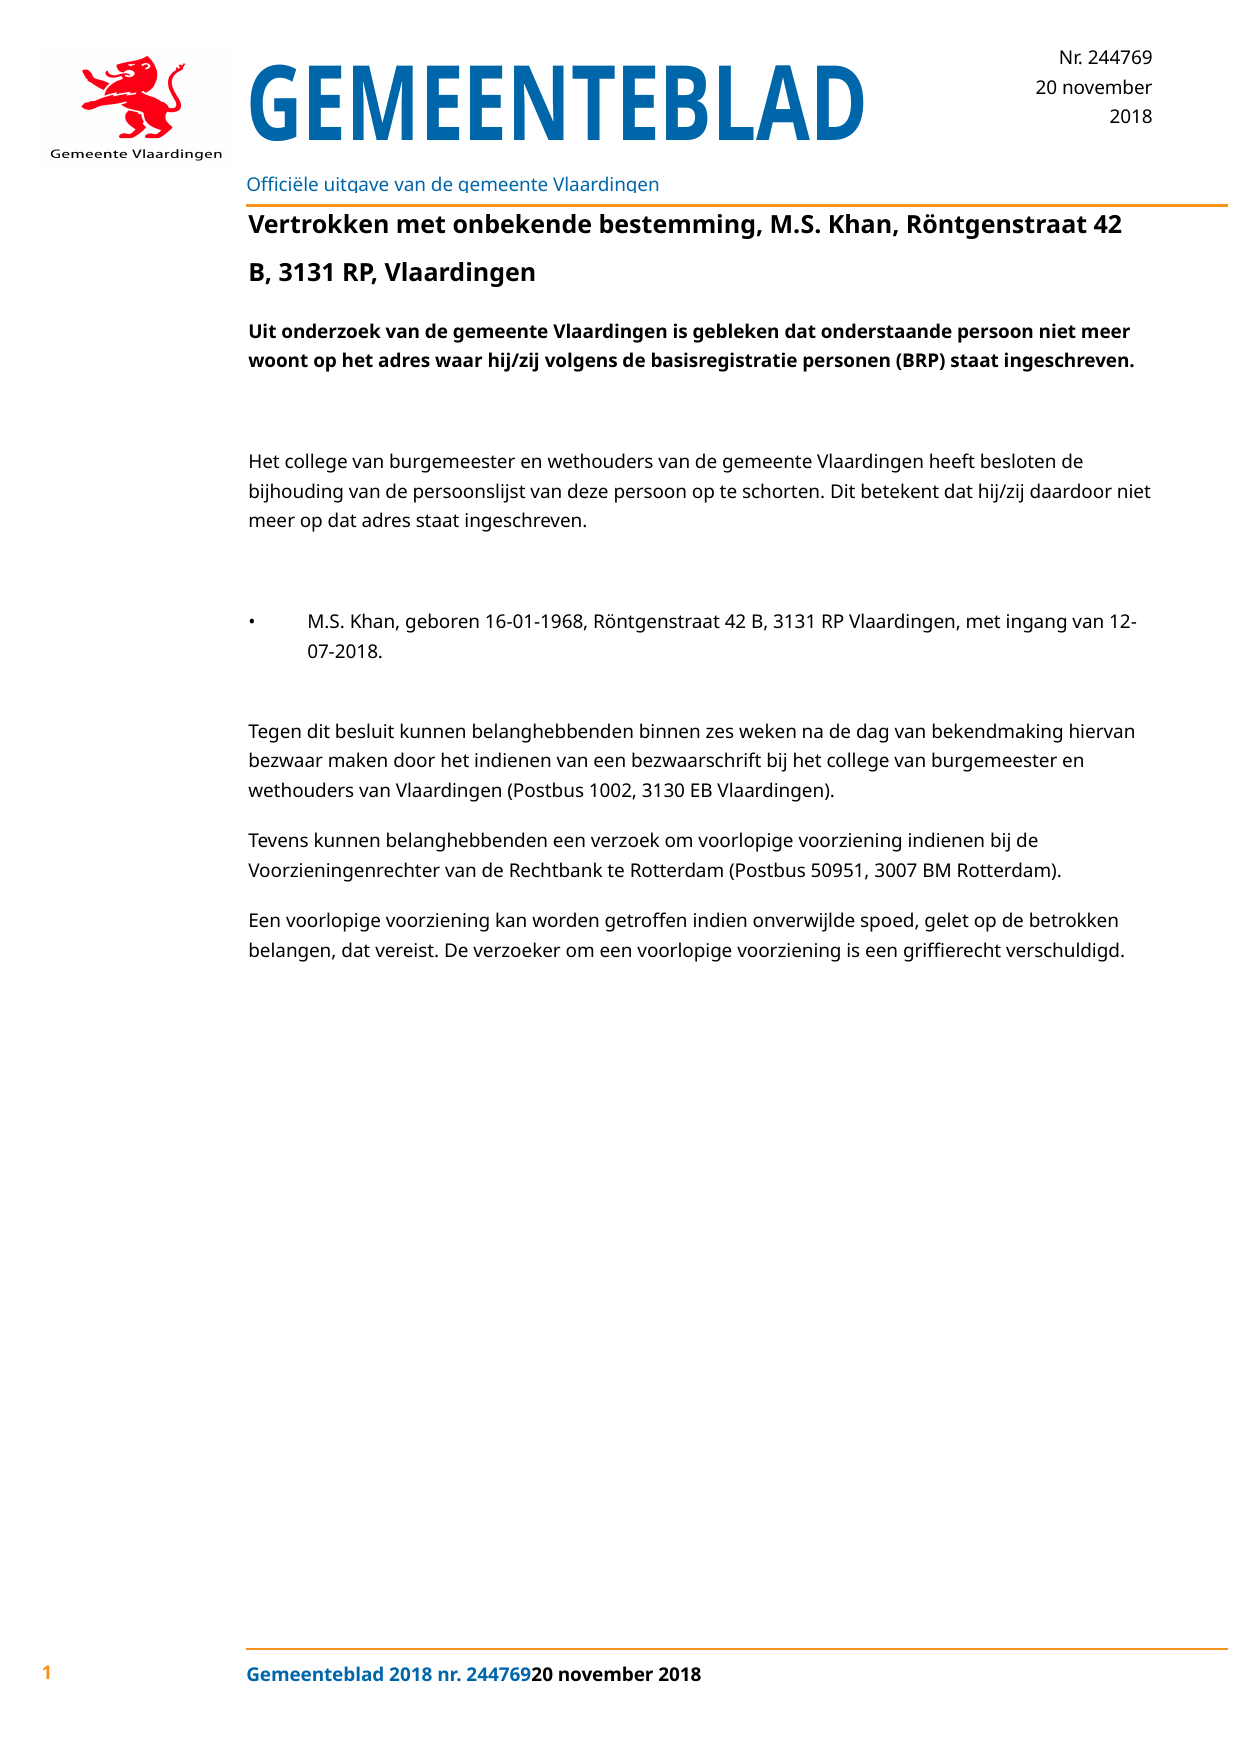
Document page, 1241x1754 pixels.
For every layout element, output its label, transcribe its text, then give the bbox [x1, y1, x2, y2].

text Tegen dit besluit kunnen belanghebbenden binnen zes weken na de dag van bekendmaking hiervan bezwaar maken door het indienen van een bezwaarschrift bij het college van burgemeester en wethouders van Vlaardingen (Postbus 1002, 3130 EB Vlaardingen). [248, 718, 1152, 803]
text Tevens kunnen belanghebbenden een verzoek om voorlopige voorziening indienen bij de Voorzieningenrechter van de Rechtbank te Rotterdam (Postbus 50951, 3007 BM Rotterdam). [248, 827, 1152, 883]
text Een voorlopige voorziening kan worden getroffen indien onverwijlde spoed, gelet op de betrokken belangen, dat vereist. De verzoeker om een voorlopige voorziening is een griffierecht verschuldigd. [248, 907, 1152, 963]
text Uit onderzoek van de gemeente Vlaardingen is gebleken dat onderstaande persoon niet meer woont op het adres waar hij/zij volgens de basisregistratie personen (BRP) staat ingeschreven. [248, 318, 1152, 373]
text Vertrokken met onbekende bestemming, M.S. Khan, Röntgenstraat 42 B, 3131 RP, Vlaardingen [248, 207, 1152, 288]
text Het college van burgemeester en wethouders van de gemeente Vlaardingen heeft besloten de bijhouding van de persoonslijst van deze persoon op te schorten. Dit betekent dat hij/zij daardoor niet meer op dat adres staat ingeschreven. [248, 448, 1152, 533]
picture [41, 47, 231, 172]
list M.S. Khan, geboren 16-01-1968, Röntgenstraat 42 B, 3131 RP Vlaardingen, met ingang van 12-07-2018. [248, 608, 1152, 664]
